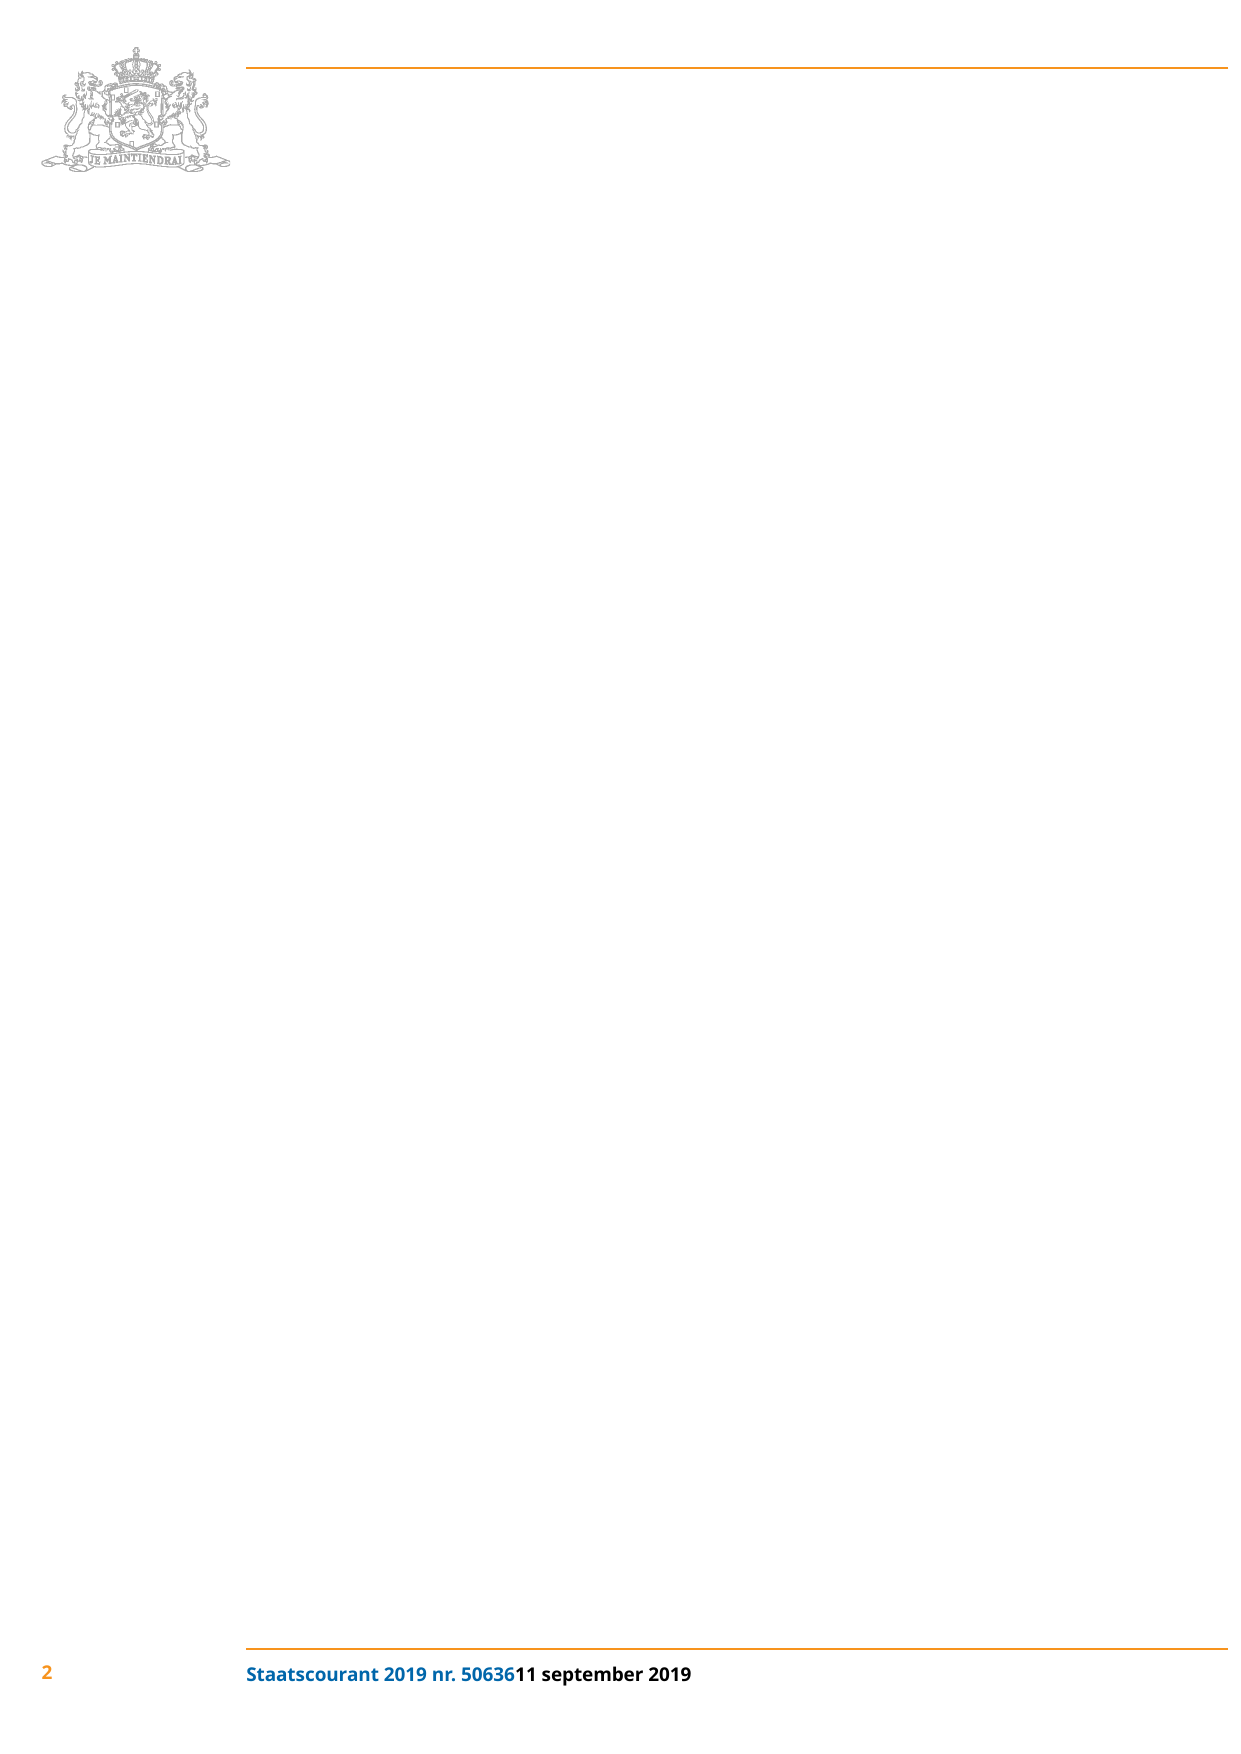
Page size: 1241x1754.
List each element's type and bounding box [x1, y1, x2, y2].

picture [41, 47, 231, 172]
